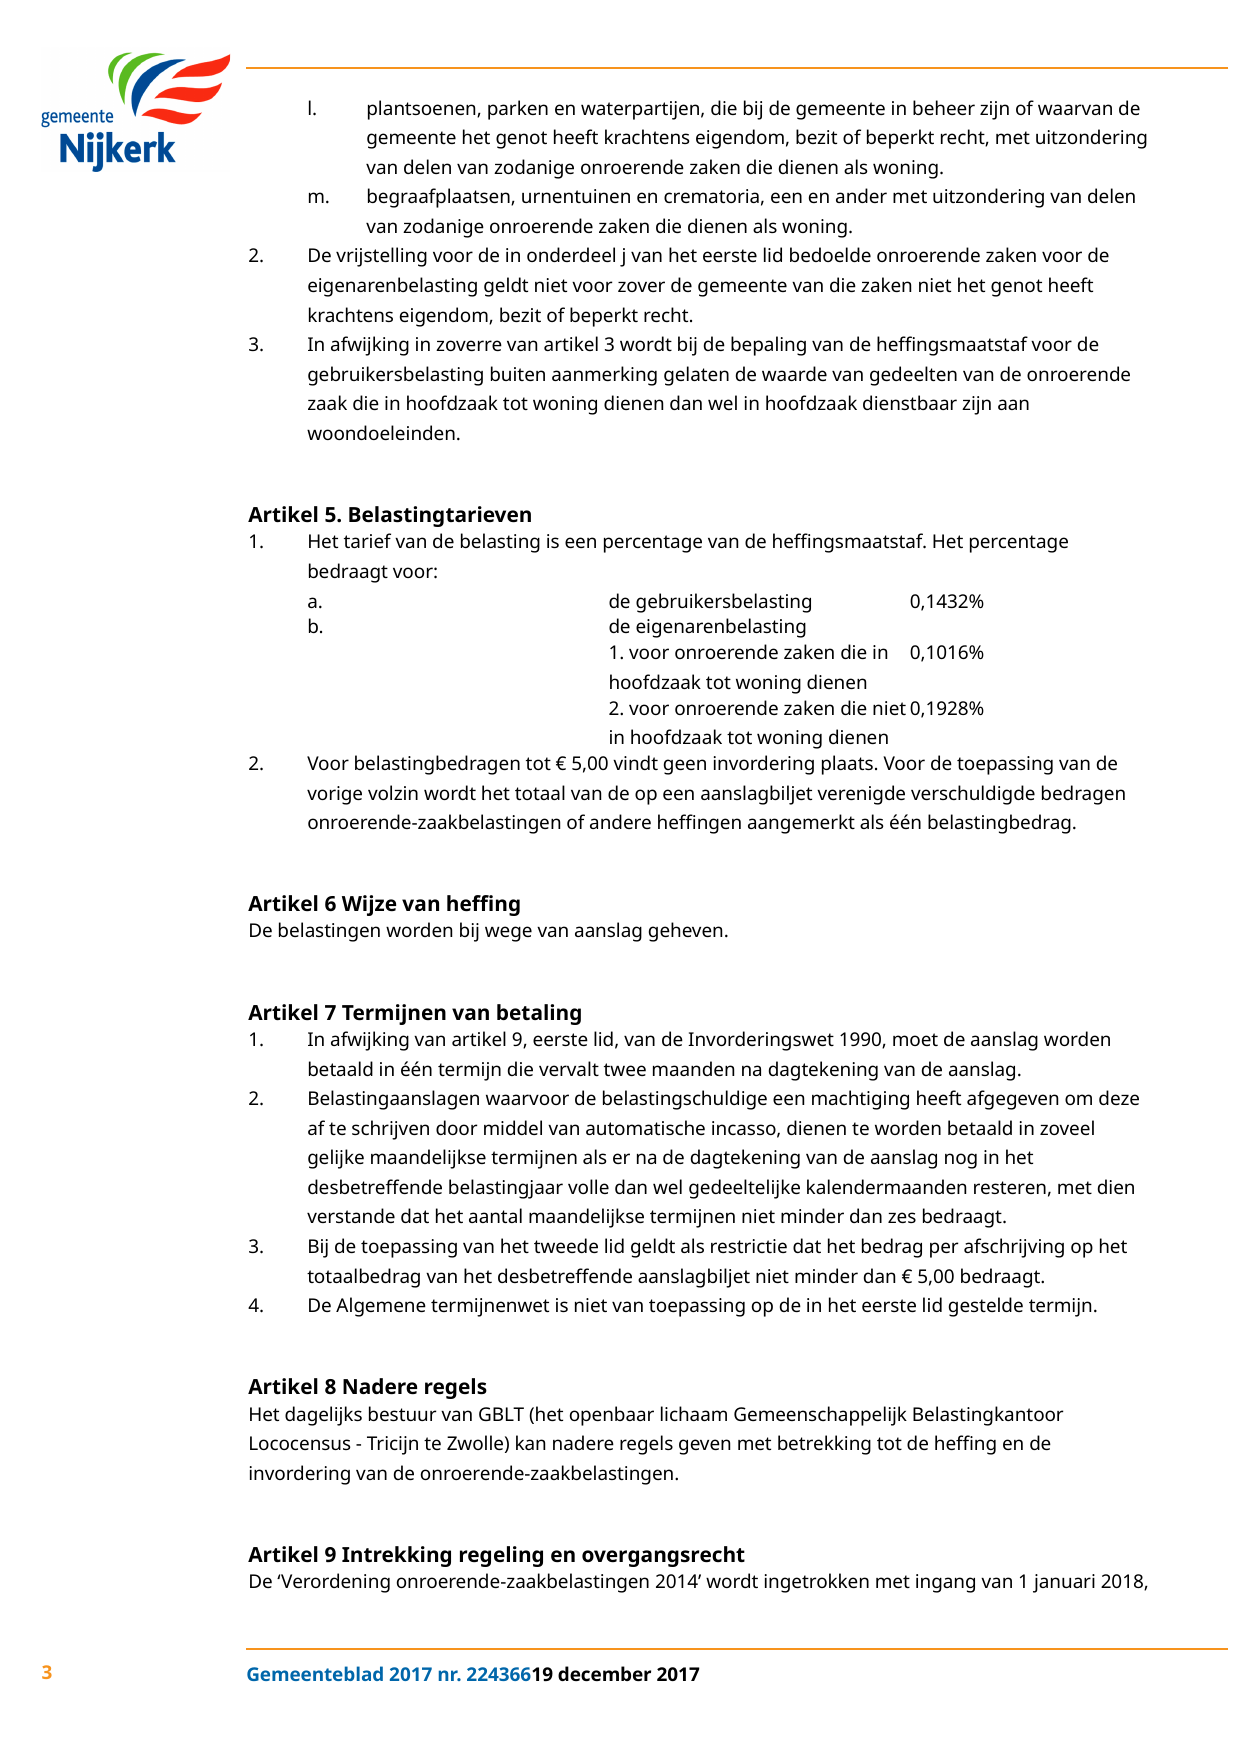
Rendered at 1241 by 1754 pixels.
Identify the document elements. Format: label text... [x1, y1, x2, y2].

list begraafplaatsen, urnentuinen en crematoria, een en ander met uitzondering van delen van zodanige onroerende zaken die dienen als woning. [307, 183, 1152, 239]
list In afwijking in zoverre van artikel 3 wordt bij de bepaling van de heffingsmaatstaf voor de gebruikersbelasting buiten aanmerking gelaten de waarde van gedeelten van de onroerende zaak die in hoofdzaak tot woning dienen dan wel in hoofdzaak dienstbaar zijn aan woondoeleinden. [248, 331, 1152, 446]
table_cell [307, 695, 608, 750]
list plantsoenen, parken en waterpartijen, die bij de gemeente in beheer zijn of waarvan de gemeente het genot heeft krachtens eigendom, bezit of beperkt recht, met uitzondering van delen van zodanige onroerende zaken die dienen als woning. [307, 95, 1152, 180]
text De ‘Verordening onroerende-zaakbelastingen 2014’ wordt ingetrokken met ingang van 1 januari 2018, [248, 1568, 1152, 1594]
table_cell b. [307, 614, 608, 639]
table_cell 1. voor onroerende zaken die in hoofdzaak tot woning dienen [608, 639, 909, 695]
text De belastingen worden bij wege van aanslag geheven. [248, 918, 1152, 943]
table_cell 0,1016% [910, 639, 1211, 695]
text Artikel 5. Belastingtarieven [248, 500, 1152, 529]
picture [41, 47, 231, 172]
text Artikel 9 Intrekking regeling en overgangsrecht [248, 1540, 1152, 1568]
table_header 0,1432% [910, 588, 1211, 614]
list Belastingaanslagen waarvoor de belastingschuldige een machtiging heeft afgegeven om deze af te schrijven door middel van automatische incasso, dienen te worden betaald in zoveel gelijke maandelijkse termijnen als er na de dagtekening van de aanslag nog in het desbetreffende belastingjaar volle dan wel gedeeltelijke kalendermaanden resteren, met dien verstande dat het aantal maandelijkse termijnen niet minder dan zes bedraagt. [248, 1085, 1152, 1229]
table_cell de eigenarenbelasting [608, 614, 909, 639]
text Het dagelijks bestuur van GBLT (het openbaar lichaam Gemeenschappelijk Belastingkantoor Lococensus - Tricijn te Zwolle) kan nadere regels geven met betrekking tot de heffing en de invordering van de onroerende-zaakbelastingen. [248, 1401, 1152, 1486]
table_cell [910, 614, 1211, 639]
table_cell 2. voor onroerende zaken die niet in hoofdzaak tot woning dienen [608, 695, 909, 750]
text Artikel 7 Termijnen van betaling [248, 998, 1152, 1026]
list Bij de toepassing van het tweede lid geldt als restrictie dat het bedrag per afschrijving op het totaalbedrag van het desbetreffende aanslagbiljet niet minder dan € 5,00 bedraagt. [248, 1233, 1152, 1288]
list In afwijking van artikel 9, eerste lid, van de Invorderingswet 1990, moet de aanslag worden betaald in één termijn die vervalt twee maanden na dagtekening van de aanslag. [248, 1026, 1152, 1081]
text Artikel 6 Wijze van heffing [248, 889, 1152, 918]
list De vrijstelling voor de in onderdeel j van het eerste lid bedoelde onroerende zaken voor de eigenarenbelasting geldt niet voor zover de gemeente van die zaken niet het genot heeft krachtens eigendom, bezit of beperkt recht. [248, 243, 1152, 328]
table_cell [307, 639, 608, 695]
table_header de gebruikersbelasting [608, 588, 909, 614]
list De Algemene termijnenwet is niet van toepassing op de in het eerste lid gestelde termijn. [248, 1292, 1152, 1318]
text Artikel 8 Nadere regels [248, 1372, 1152, 1401]
table_cell 0,1928% [910, 695, 1211, 750]
list Voor belastingbedragen tot € 5,00 vindt geen invordering plaats. Voor de toepassing van de vorige volzin wordt het totaal van de op een aanslagbiljet verenigde verschuldigde bedragen onroerende-zaakbelastingen of andere heffingen aangemerkt als één belastingbedrag. [248, 750, 1152, 835]
list Het tarief van de belasting is een percentage van de heffingsmaatstaf. Het percentage bedraagt voor: [248, 529, 1152, 584]
table_header a. [307, 588, 608, 614]
